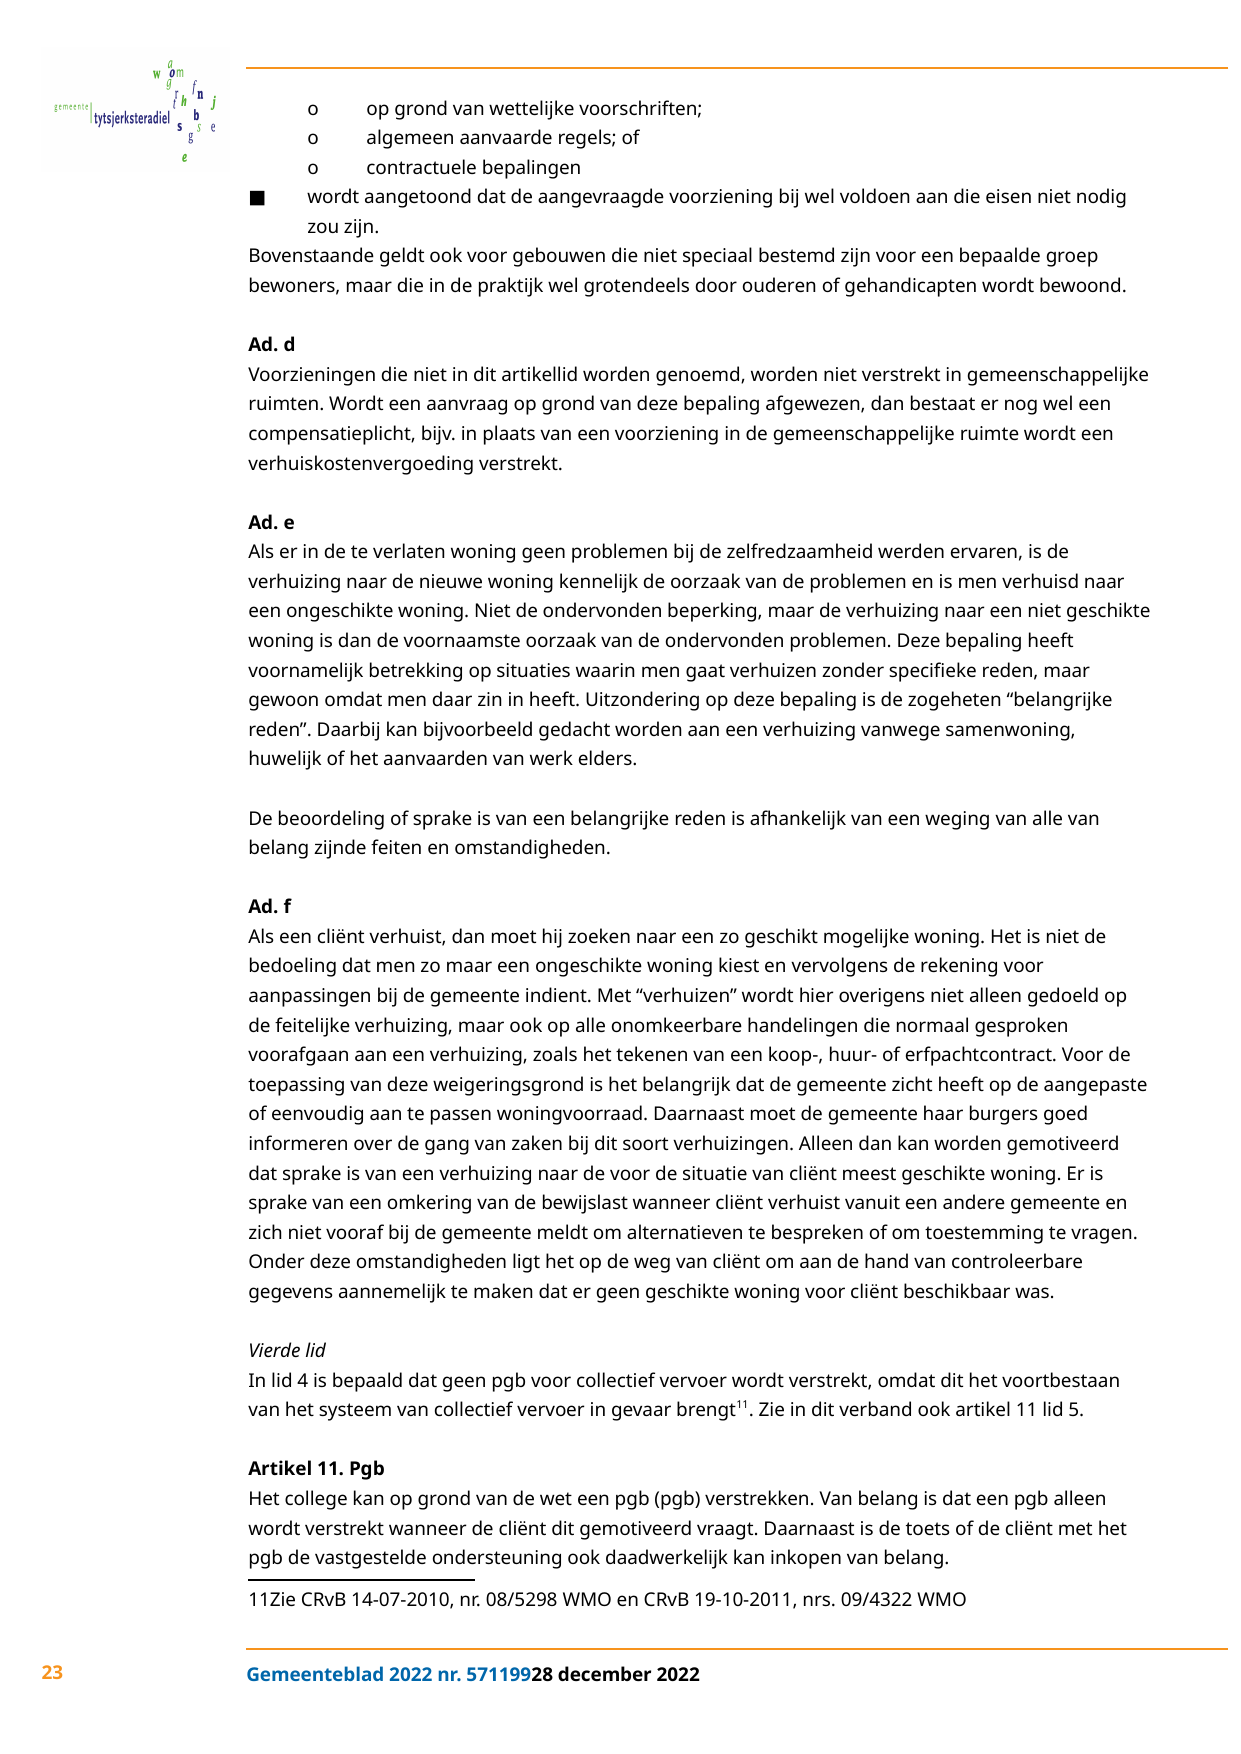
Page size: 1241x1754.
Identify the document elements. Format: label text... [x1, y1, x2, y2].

text Ad. d [248, 331, 1152, 357]
text De beoordeling of sprake is van een belangrijke reden is afhankelijk van een weging van alle van belang zijnde feiten en omstandigheden. [248, 805, 1152, 860]
text Ad. f [248, 893, 1152, 919]
text Bovenstaande geldt ook voor gebouwen die niet speciaal bestemd zijn voor een bepaalde groep bewoners, maar die in de praktijk wel grotendeels door ouderen of gehandicapten wordt bewoond. [248, 243, 1152, 298]
text Ad. e [248, 509, 1152, 535]
text Voorzieningen die niet in dit artikellid worden genoemd, worden niet verstrekt in gemeenschappelijke ruimten. Wordt een aanvraag op grond van deze bepaling afgewezen, dan bestaat er nog wel een compensatieplicht, bijv. in plaats van een voorziening in de gemeenschappelijke ruimte wordt een verhuiskostenvergoeding verstrekt. [248, 361, 1152, 476]
list contractuele bepalingen [307, 154, 1152, 180]
text Het college kan op grond van de wet een pgb (pgb) verstrekken. Van belang is dat een pgb alleen wordt verstrekt wanneer de cliёnt dit gemotiveerd vraagt. Daarnaast is de toets of de cliënt met het pgb de vastgestelde ondersteuning ook daadwerkelijk kan inkopen van belang. [248, 1485, 1152, 1570]
list op grond van wettelijke voorschriften; [307, 95, 1152, 121]
list algemeen aanvaarde regels; of [307, 124, 1152, 150]
text Vierde lid [248, 1337, 1152, 1363]
text Artikel 11. Pgb [248, 1456, 1152, 1481]
text In lid 4 is bepaald dat geen pgb voor collectief vervoer wordt verstrekt, omdat dit het voortbestaan van het systeem van collectief vervoer in gevaar brengt. Zie in dit verband ook artikel 11 lid 5. [248, 1367, 1152, 1422]
text Zie CRvB 14-07-2010, nr. 08/5298 WMO en CRvB 19-10-2011, nrs. 09/4322 WMO [248, 1586, 1152, 1612]
text Als een cliënt verhuist, dan moet hij zoeken naar een zo geschikt mogelijke woning. Het is niet de bedoeling dat men zo maar een ongeschikte woning kiest en vervolgens de rekening voor aanpassingen bij de gemeente indient. Met “verhuizen” wordt hier overigens niet alleen gedoeld op de feitelijke verhuizing, maar ook op alle onomkeerbare handelingen die normaal gesproken voorafgaan aan een verhuizing, zoals het tekenen van een koop-, huur- of erfpachtcontract. Voor de toepassing van deze weigeringsgrond is het belangrijk dat de gemeente zicht heeft op de aangepaste of eenvoudig aan te passen woningvoorraad. Daarnaast moet de gemeente haar burgers goed informeren over de gang van zaken bij dit soort verhuizingen. Alleen dan kan worden gemotiveerd dat sprake is van een verhuizing naar de voor de situatie van cliënt meest geschikte woning. Er is sprake van een omkering van de bewijslast wanneer cliënt verhuist vanuit een andere gemeente en zich niet vooraf bij de gemeente meldt om alternatieven te bespreken of om toestemming te vragen. Onder deze omstandigheden ligt het op de weg van cliënt om aan de hand van controleerbare gegevens aannemelijk te maken dat er geen geschikte woning voor cliënt beschikbaar was. [248, 923, 1152, 1304]
text Als er in de te verlaten woning geen problemen bij de zelfredzaamheid werden ervaren, is de verhuizing naar de nieuwe woning kennelijk de oorzaak van de problemen en is men verhuisd naar een ongeschikte woning. Niet de ondervonden beperking, maar de verhuizing naar een niet geschikte woning is dan de voornaamste oorzaak van de ondervonden problemen. Deze bepaling heeft voornamelijk betrekking op situaties waarin men gaat verhuizen zonder specifieke reden, maar gewoon omdat men daar zin in heeft. Uitzondering op deze bepaling is de zogeheten “belangrijke reden”. Daarbij kan bijvoorbeeld gedacht worden aan een verhuizing vanwege samenwoning, huwelijk of het aanvaarden van werk elders. [248, 538, 1152, 771]
list wordt aangetoond dat de aangevraagde voorziening bij wel voldoen aan die eisen niet nodig zou zijn. [248, 183, 1152, 239]
picture [41, 47, 231, 172]
